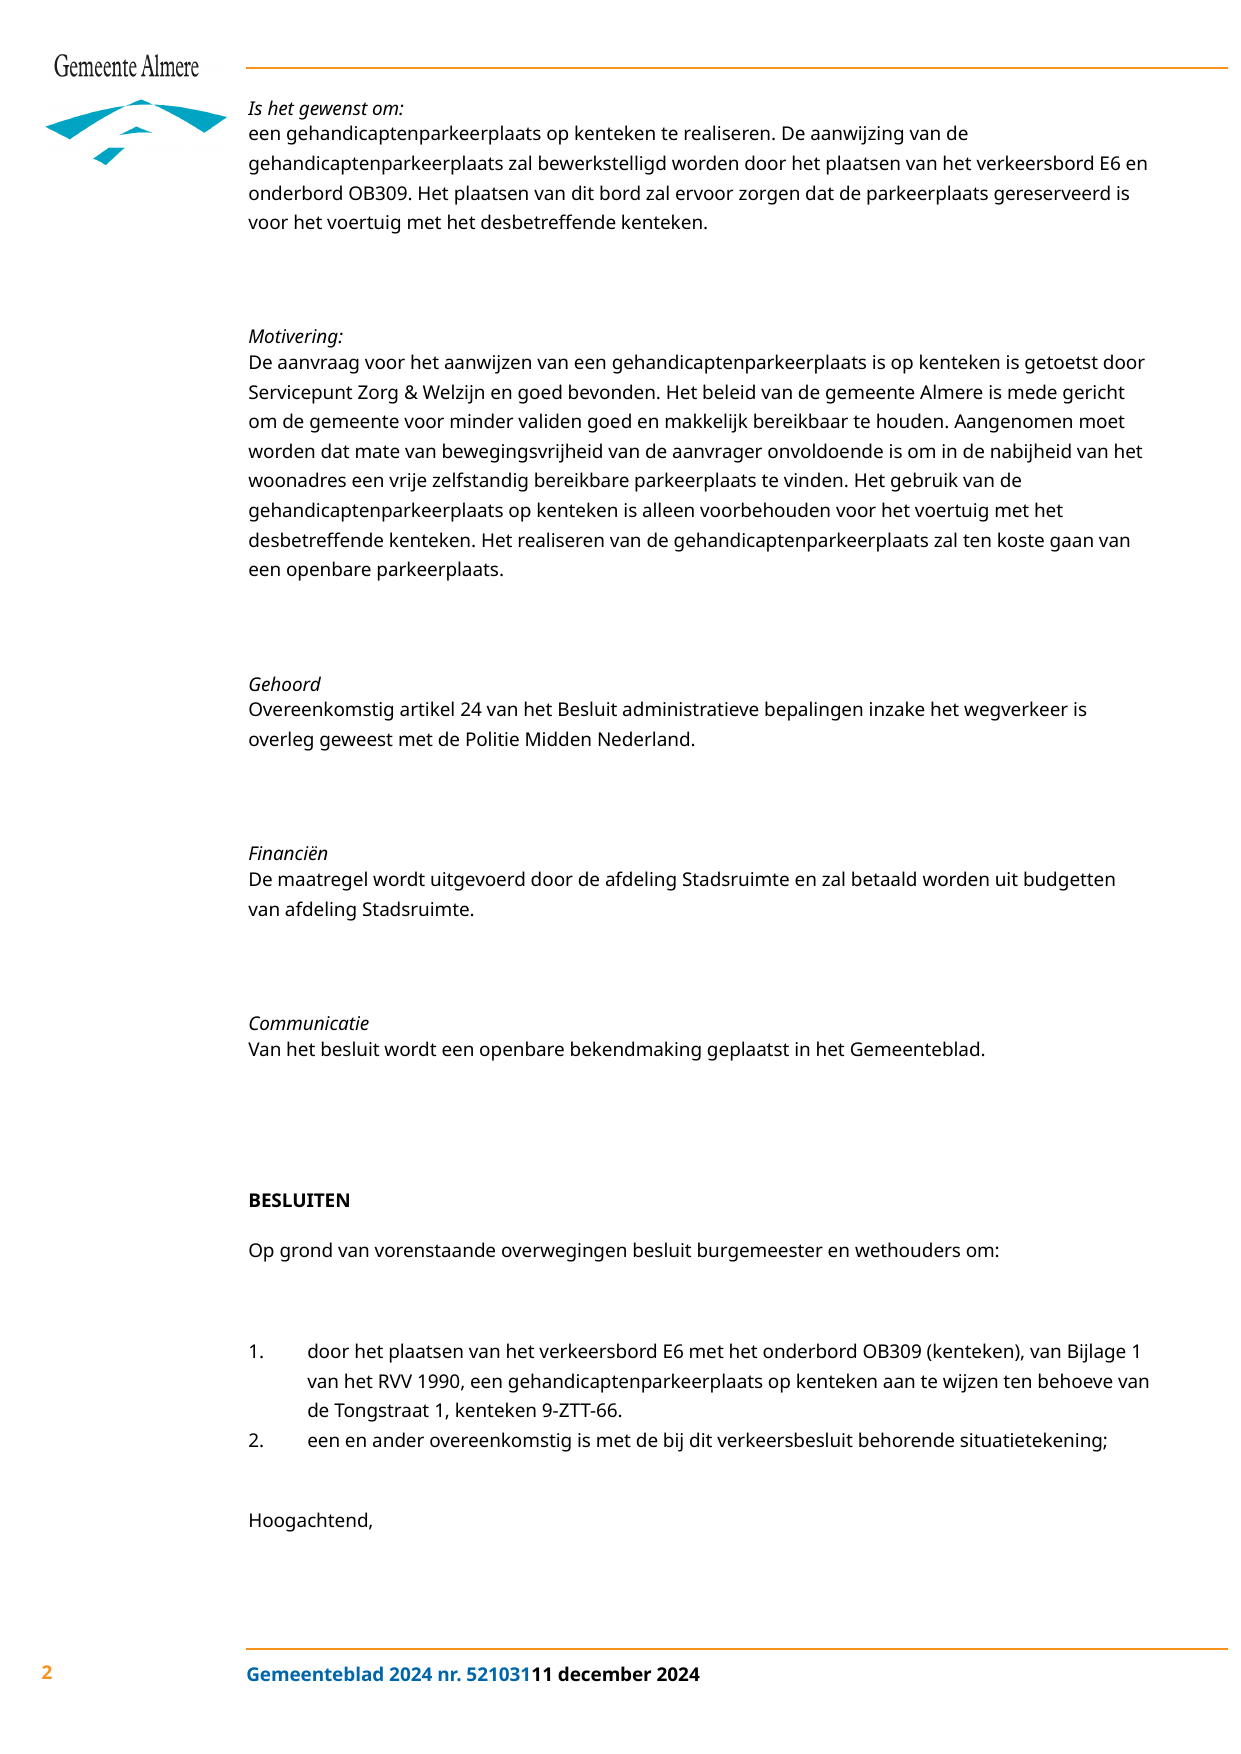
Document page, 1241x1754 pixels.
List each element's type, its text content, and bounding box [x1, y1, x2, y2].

text Communicatie [248, 1010, 1152, 1036]
text een gehandicaptenparkeerplaats op kenteken te realiseren. De aanwijzing van de gehandicaptenparkeerplaats zal bewerkstelligd worden door het plaatsen van het verkeersbord E6 en onderbord OB309. Het plaatsen van dit bord zal ervoor zorgen dat de parkeerplaats gereserveerd is voor het voertuig met het desbetreffende kenteken. [248, 121, 1152, 235]
text Financiën [248, 841, 1152, 866]
text BESLUITEN [248, 1187, 1152, 1213]
text De maatregel wordt uitgevoerd door de afdeling Stadsruimte en zal betaald worden uit budgetten van afdeling Stadsruimte. [248, 866, 1152, 922]
text Van het besluit wordt een openbare bekendmaking geplaatst in het Gemeenteblad. [248, 1036, 1152, 1062]
text Overeenkomstig artikel 24 van het Besluit administratieve bepalingen inzake het wegverkeer is overleg geweest met de Politie Midden Nederland. [248, 697, 1152, 752]
text De aanvraag voor het aanwijzen van een gehandicaptenparkeerplaats is op kenteken is getoetst door Servicepunt Zorg & Welzijn en goed bevonden. Het beleid van de gemeente Almere is mede gericht om de gemeente voor minder validen goed en makkelijk bereikbaar te houden. Aangenomen moet worden dat mate van bewegingsvrijheid van de aanvrager onvoldoende is om in de nabijheid van het woonadres een vrije zelfstandig bereikbare parkeerplaats te vinden. Het gebruik van de gehandicaptenparkeerplaats op kenteken is alleen voorbehouden voor het voertuig met het desbetreffende kenteken. Het realiseren van de gehandicaptenparkeerplaats zal ten koste gaan van een openbare parkeerplaats. [248, 349, 1152, 582]
list door het plaatsen van het verkeersbord E6 met het onderbord OB309 (kenteken), van Bijlage 1 van het RVV 1990, een gehandicaptenparkeerplaats op kenteken aan te wijzen ten behoeve van de Tongstraat 1, kenteken 9-ZTT-66. [248, 1338, 1152, 1423]
text Hoogachtend, [248, 1507, 1152, 1533]
text Gehoord [248, 671, 1152, 697]
list een en ander overeenkomstig is met de bij dit verkeersbesluit behorende situatietekening; [248, 1427, 1152, 1453]
text Is het gewenst om: [248, 95, 1152, 121]
text Op grond van vorenstaande overwegingen besluit burgemeester en wethouders om: [248, 1238, 1152, 1263]
picture [41, 47, 231, 172]
text Motivering: [248, 324, 1152, 349]
